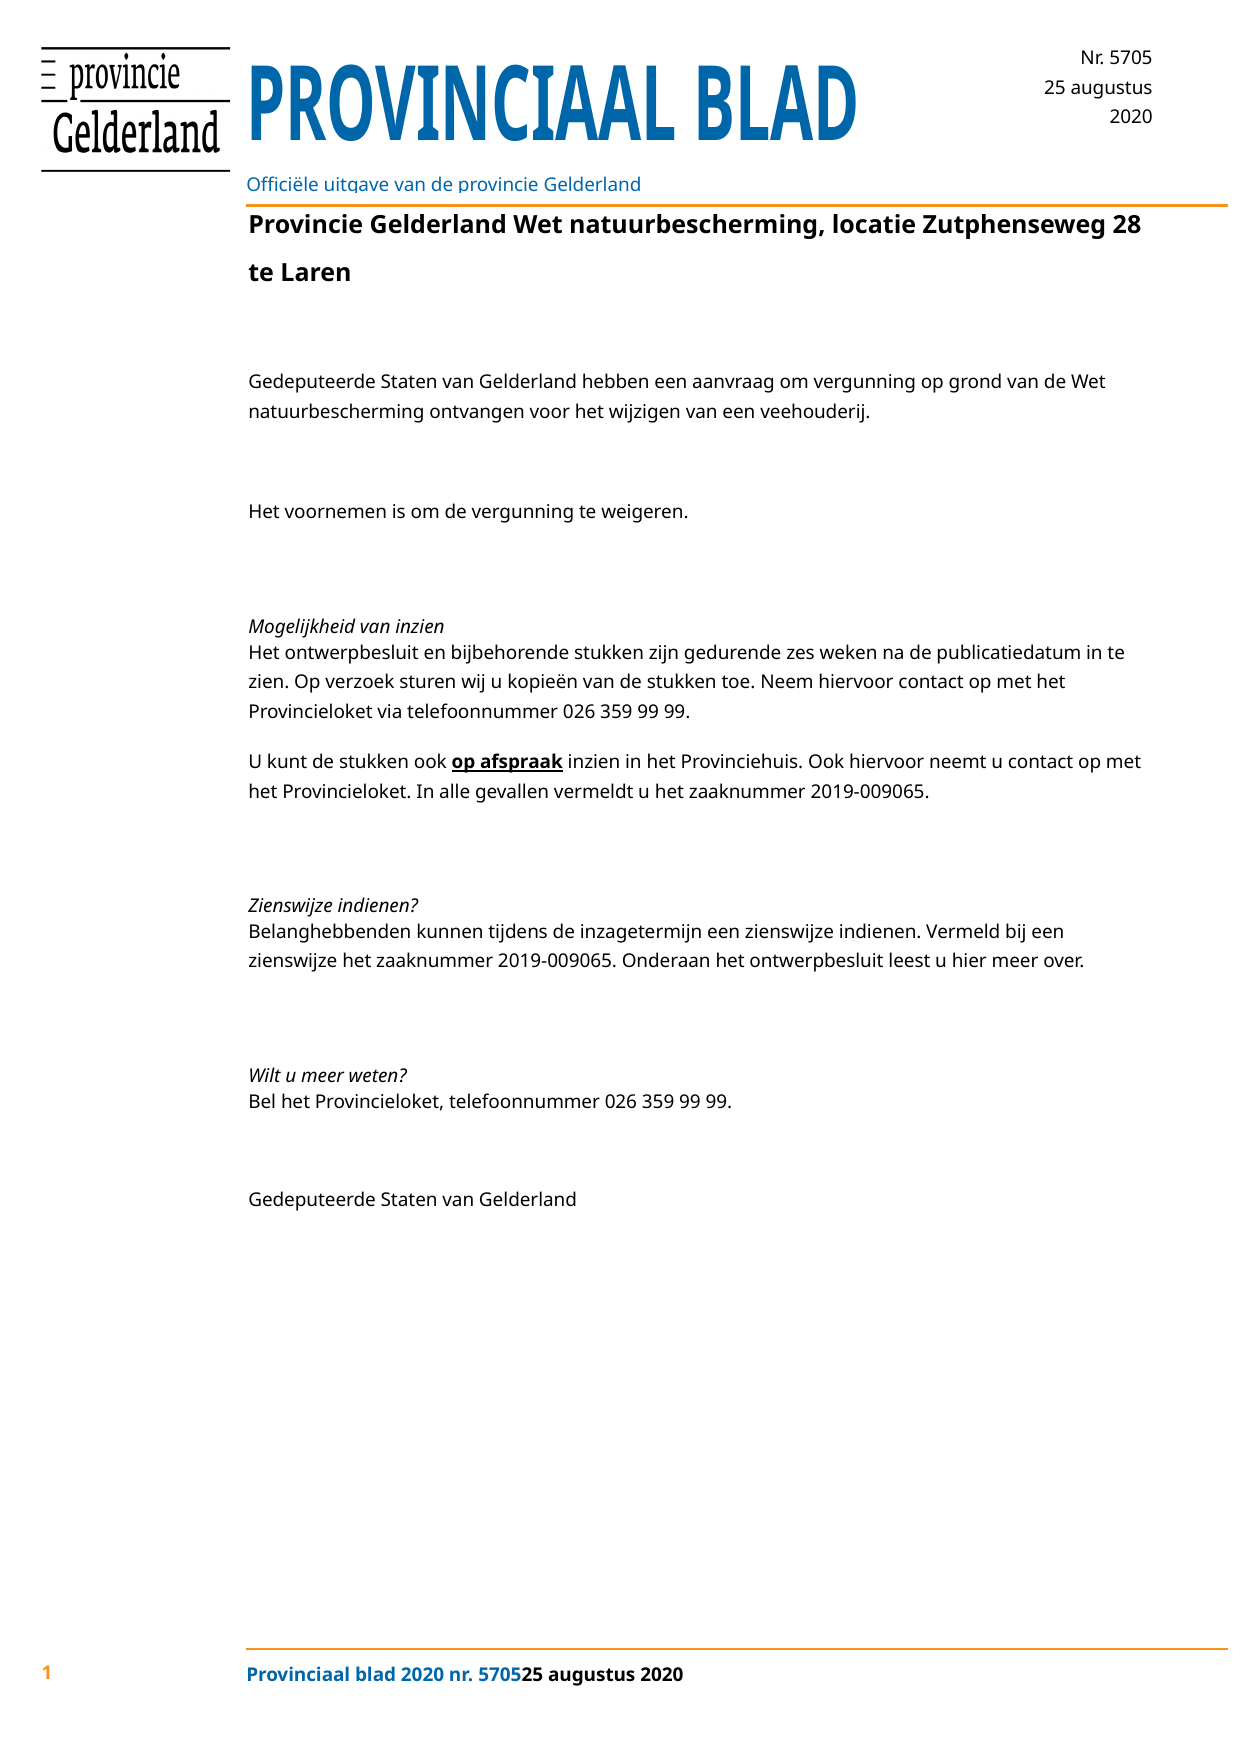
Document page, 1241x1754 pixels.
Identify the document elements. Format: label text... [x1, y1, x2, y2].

text Zienswijze indienen? [248, 892, 1152, 918]
text U kunt de stukken ook op afspraak inzien in het Provinciehuis. Ook hiervoor neemt u contact op met het Provincieloket. In alle gevallen vermeldt u het zaaknummer 2019-009065. [248, 748, 1152, 804]
text Gedeputeerde Staten van Gelderland hebben een aanvraag om vergunning op grond van de Wet natuurbescherming ontvangen voor het wijzigen van een veehouderij. [248, 368, 1152, 424]
text Bel het Provincieloket, telefoonnummer 026 359 99 99. [248, 1088, 1152, 1113]
picture [41, 47, 231, 172]
text Wilt u meer weten? [248, 1062, 1152, 1088]
text Mogelijkheid van inzien [248, 613, 1152, 639]
text Het ontwerpbesluit en bijbehorende stukken zijn gedurende zes weken na de publicatiedatum in te zien. Op verzoek sturen wij u kopieën van de stukken toe. Neem hiervoor contact op met het Provincieloket via telefoonnummer 026 359 99 99. [248, 639, 1152, 724]
text Gedeputeerde Staten van Gelderland [248, 1186, 1152, 1212]
text Belanghebbenden kunnen tijdens de inzagetermijn een zienswijze indienen. Vermeld bij een zienswijze het zaaknummer 2019-009065. Onderaan het ontwerpbesluit leest u hier meer over. [248, 918, 1152, 973]
text Provincie Gelderland Wet natuurbescherming, locatie Zutphenseweg 28 te Laren [248, 207, 1152, 288]
text Het voornemen is om de vergunning te weigeren. [248, 499, 1152, 524]
